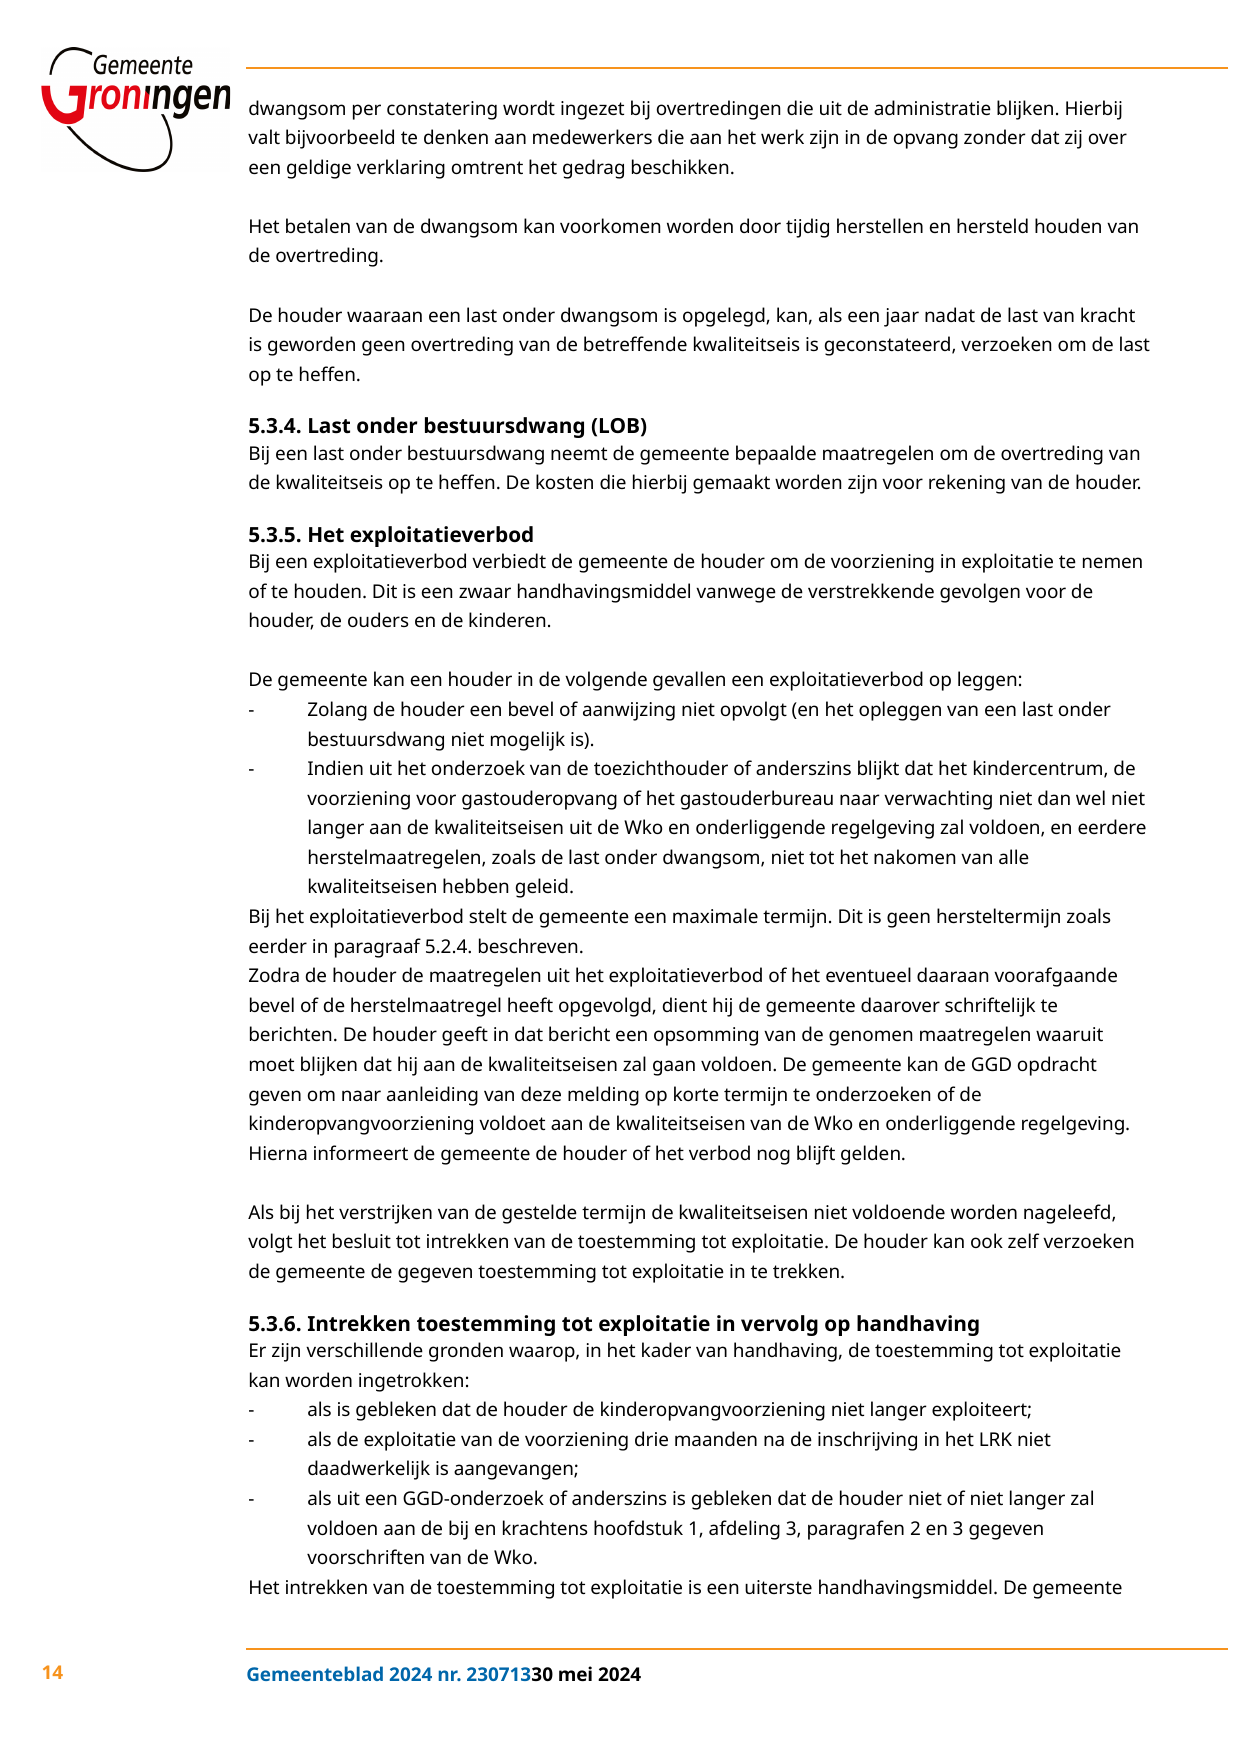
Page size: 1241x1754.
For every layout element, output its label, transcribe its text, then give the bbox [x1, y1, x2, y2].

text Bij het exploitatieverbod stelt de gemeente een maximale termijn. Dit is geen hersteltermijn zoals eerder in paragraaf 5.2.4. beschreven. [248, 903, 1152, 959]
text 5.3.6. Intrekken toestemming tot exploitatie in vervolg op handhaving [248, 1309, 1152, 1337]
text Zodra de houder de maatregelen uit het exploitatieverbod of het eventueel daaraan voorafgaande bevel of de herstelmaatregel heeft opgevolgd, dient hij de gemeente daarover schriftelijk te berichten. De houder geeft in dat bericht een opsomming van de genomen maatregelen waaruit moet blijken dat hij aan de kwaliteitseisen zal gaan voldoen. De gemeente kan de GGD opdracht geven om naar aanleiding van deze melding op korte termijn te onderzoeken of de kinderopvangvoorziening voldoet aan de kwaliteitseisen van de Wko en onderliggende regelgeving. Hierna informeert de gemeente de houder of het verbod nog blijft gelden. [248, 962, 1152, 1166]
text dwangsom per constatering wordt ingezet bij overtredingen die uit de administratie blijken. Hierbij valt bijvoorbeeld te denken aan medewerkers die aan het werk zijn in de opvang zonder dat zij over een geldige verklaring omtrent het gedrag beschikken. [248, 95, 1152, 180]
list als is gebleken dat de houder de kinderopvangvoorziening niet langer exploiteert; [248, 1396, 1152, 1422]
picture [41, 47, 231, 172]
text 5.3.4. Last onder bestuursdwang (LOB) [248, 411, 1152, 440]
text Als bij het verstrijken van de gestelde termijn de kwaliteitseisen niet voldoende worden nageleefd, volgt het besluit tot intrekken van de toestemming tot exploitatie. De houder kan ook zelf verzoeken de gemeente de gegeven toestemming tot exploitatie in te trekken. [248, 1199, 1152, 1284]
list als uit een GGD-onderzoek of anderszins is gebleken dat de houder niet of niet langer zal voldoen aan de bij en krachtens hoofdstuk 1, afdeling 3, paragrafen 2 en 3 gegeven voorschriften van de Wko. [248, 1485, 1152, 1570]
list Zolang de houder een bevel of aanwijzing niet opvolgt (en het opleggen van een last onder bestuursdwang niet mogelijk is). [248, 696, 1152, 752]
text Het intrekken van de toestemming tot exploitatie is een uiterste handhavingsmiddel. De gemeente [248, 1574, 1152, 1599]
list als de exploitatie van de voorziening drie maanden na de inschrijving in het LRK niet daadwerkelijk is aangevangen; [248, 1426, 1152, 1481]
text De houder waaraan een last onder dwangsom is opgelegd, kan, als een jaar nadat de last van kracht is geworden geen overtreding van de betreffende kwaliteitseis is geconstateerd, verzoeken om de last op te heffen. [248, 302, 1152, 387]
text 5.3.5. Het exploitatieverbod [248, 520, 1152, 548]
list Indien uit het onderzoek van de toezichthouder of anderszins blijkt dat het kindercentrum, de voorziening voor gastouderopvang of het gastouderbureau naar verwachting niet dan wel niet langer aan de kwaliteitseisen uit de Wko en onderliggende regelgeving zal voldoen, en eerdere herstelmaatregelen, zoals de last onder dwangsom, niet tot het nakomen van alle kwaliteitseisen hebben geleid. [248, 755, 1152, 899]
text De gemeente kan een houder in de volgende gevallen een exploitatieverbod op leggen: [248, 667, 1152, 692]
text Het betalen van de dwangsom kan voorkomen worden door tijdig herstellen en hersteld houden van de overtreding. [248, 213, 1152, 268]
text Bij een exploitatieverbod verbiedt de gemeente de houder om de voorziening in exploitatie te nemen of te houden. Dit is een zwaar handhavingsmiddel vanwege de verstrekkende gevolgen voor de houder, de ouders en de kinderen. [248, 548, 1152, 633]
text Bij een last onder bestuursdwang neemt de gemeente bepaalde maatregelen om de overtreding van de kwaliteitseis op te heffen. De kosten die hierbij gemaakt worden zijn voor rekening van de houder. [248, 440, 1152, 495]
text Er zijn verschillende gronden waarop, in het kader van handhaving, de toestemming tot exploitatie kan worden ingetrokken: [248, 1337, 1152, 1392]
